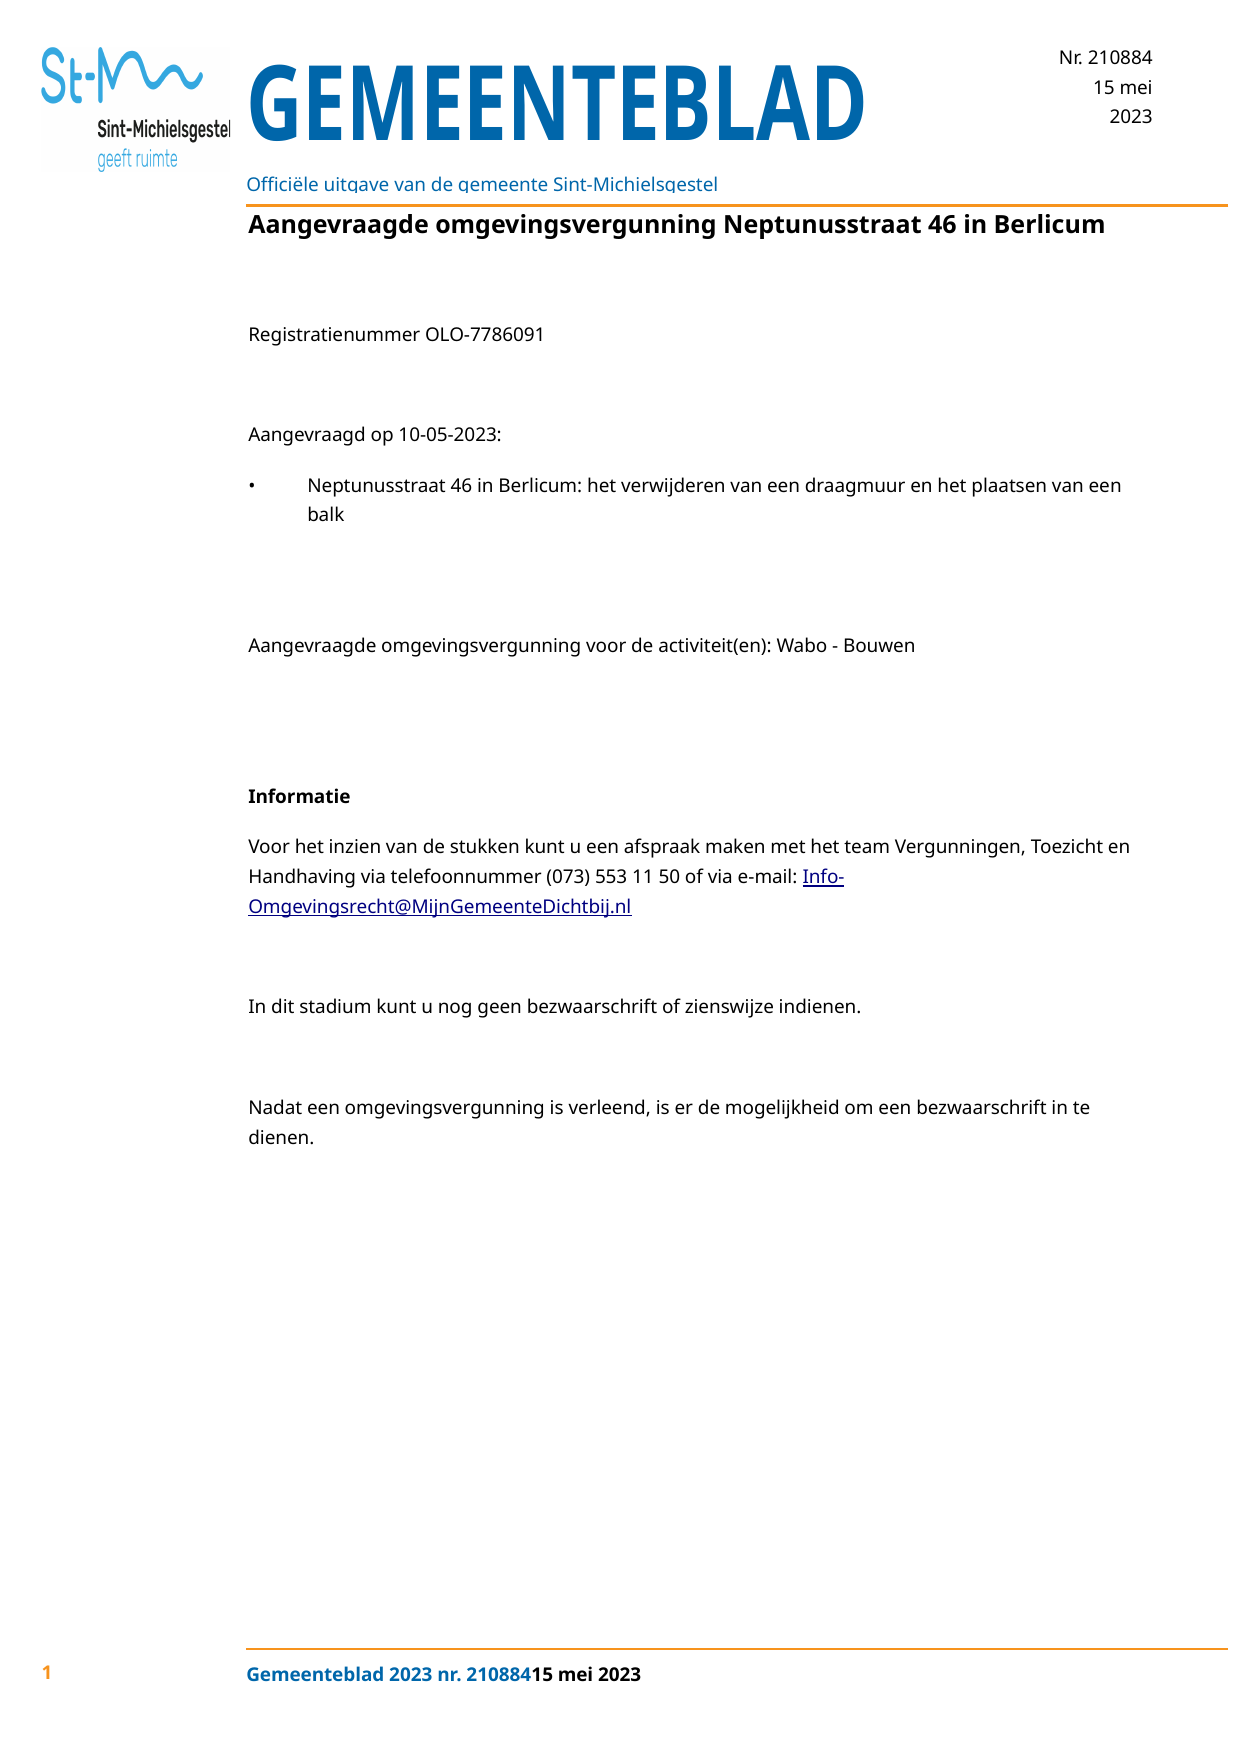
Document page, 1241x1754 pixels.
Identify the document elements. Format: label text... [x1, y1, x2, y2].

picture [41, 47, 231, 172]
text Aangevraagde omgevingsvergunning Neptunusstraat 46 in Berlicum [248, 207, 1152, 241]
text In dit stadium kunt u nog geen bezwaarschrift of zienswijze indienen. [248, 994, 1152, 1019]
text Aangevraagd op 10-05-2023: [248, 422, 1152, 447]
text Aangevraagde omgevingsvergunning voor de activiteit(en): Wabo - Bouwen [248, 632, 1152, 658]
text Registratienummer OLO-7786091 [248, 321, 1152, 346]
text Informatie [248, 783, 1152, 809]
list Neptunusstraat 46 in Berlicum: het verwijderen van een draagmuur en het plaatsen van een balk [248, 472, 1152, 527]
text Voor het inzien van de stukken kunt u een afspraak maken met het team Vergunningen, Toezicht en Handhaving via telefoonnummer (073) 553 11 50 of via e-mail: Info-Omgevingsrecht@MijnGemeenteDichtbij.nl [248, 834, 1152, 918]
text Nadat een omgevingsvergunning is verleend, is er de mogelijkheid om een bezwaarschrift in te dienen. [248, 1094, 1152, 1150]
